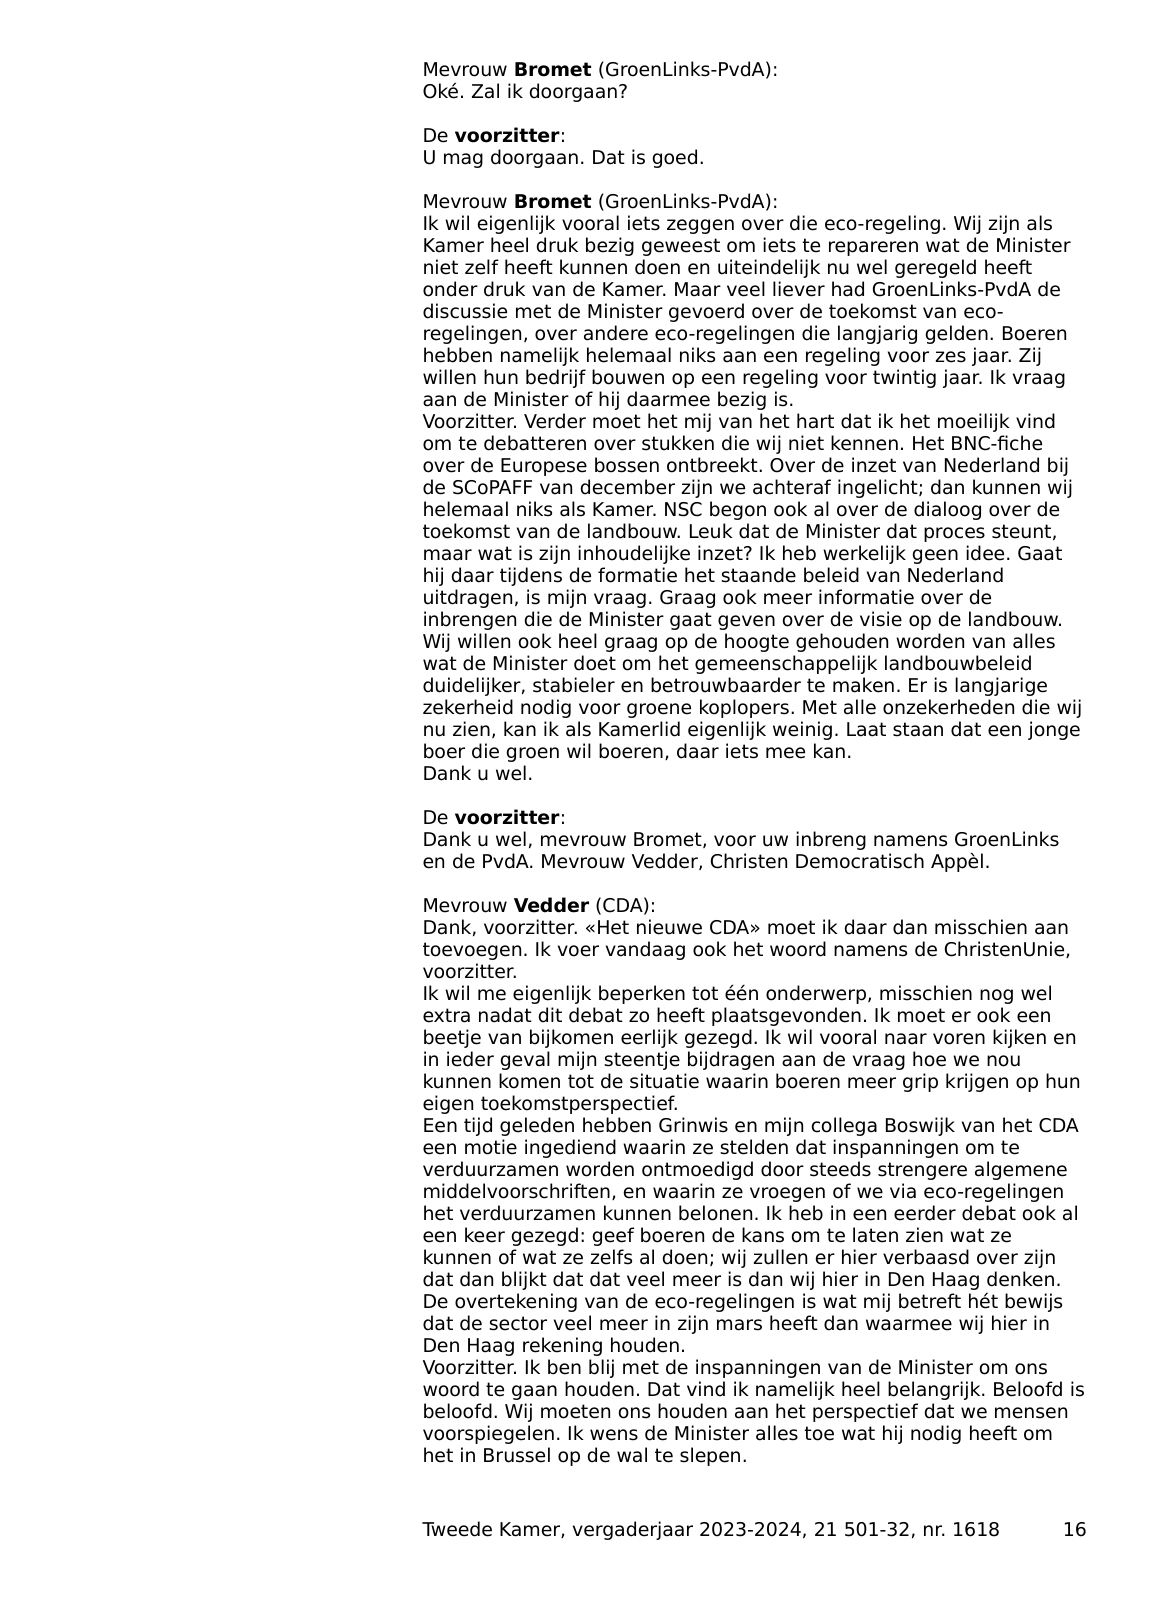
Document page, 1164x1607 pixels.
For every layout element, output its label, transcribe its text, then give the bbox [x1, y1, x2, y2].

text Dank u wel. [422, 763, 1087, 785]
text U mag doorgaan. Dat is goed. [422, 147, 1087, 169]
text Dank, voorzitter. «Het nieuwe CDA» moet ik daar dan misschien aan toevoegen. Ik voer vandaag ook het woord namens de ChristenUnie, voorzitter. [422, 917, 1087, 983]
text De voorzitter: [422, 807, 1087, 829]
text Ik wil eigenlijk vooral iets zeggen over die eco-regeling. Wij zijn als Kamer heel druk bezig geweest om iets te repareren wat de Minister niet zelf heeft kunnen doen en uiteindelijk nu wel geregeld heeft onder druk van de Kamer. Maar veel liever had GroenLinks-PvdA de discussie met de Minister gevoerd over de toekomst van eco-regelingen, over andere eco-regelingen die langjarig gelden. Boeren hebben namelijk helemaal niks aan een regeling voor zes jaar. Zij willen hun bedrijf bouwen op een regeling voor twintig jaar. Ik vraag aan de Minister of hij daarmee bezig is. [422, 213, 1087, 411]
text Wij willen ook heel graag op de hoogte gehouden worden van alles wat de Minister doet om het gemeenschappelijk landbouwbeleid duidelijker, stabieler en betrouwbaarder te maken. Er is langjarige zekerheid nodig voor groene koplopers. Met alle onzekerheden die wij nu zien, kan ik als Kamerlid eigenlijk weinig. Laat staan dat een jonge boer die groen wil boeren, daar iets mee kan. [422, 631, 1087, 763]
text Voorzitter. Verder moet het mij van het hart dat ik het moeilijk vind om te debatteren over stukken die wij niet kennen. Het BNC-fiche over de Europese bossen ontbreekt. Over de inzet van Nederland bij de SCoPAFF van december zijn we achteraf ingelicht; dan kunnen wij helemaal niks als Kamer. NSC begon ook al over de dialoog over de toekomst van de landbouw. Leuk dat de Minister dat proces steunt, maar wat is zijn inhoudelijke inzet? Ik heb werkelijk geen idee. Gaat hij daar tijdens de formatie het staande beleid van Nederland uitdragen, is mijn vraag. Graag ook meer informatie over de inbrengen die de Minister gaat geven over de visie op de landbouw. [422, 411, 1087, 631]
text Ik wil me eigenlijk beperken tot één onderwerp, misschien nog wel extra nadat dit debat zo heeft plaatsgevonden. Ik moet er ook een beetje van bijkomen eerlijk gezegd. Ik wil vooral naar voren kijken en in ieder geval mijn steentje bijdragen aan de vraag hoe we nou kunnen komen tot de situatie waarin boeren meer grip krijgen op hun eigen toekomstperspectief. [422, 983, 1087, 1115]
text Dank u wel, mevrouw Bromet, voor uw inbreng namens GroenLinks en de PvdA. Mevrouw Vedder, Christen Democratisch Appèl. [422, 829, 1087, 873]
text Oké. Zal ik doorgaan? [422, 81, 1087, 103]
text Mevrouw Vedder (CDA): [422, 895, 1087, 917]
text Voorzitter. Ik ben blij met de inspanningen van de Minister om ons woord te gaan houden. Dat vind ik namelijk heel belangrijk. Beloofd is beloofd. Wij moeten ons houden aan het perspectief dat we mensen voorspiegelen. Ik wens de Minister alles toe wat hij nodig heeft om het in Brussel op de wal te slepen. [422, 1357, 1087, 1467]
text Mevrouw Bromet (GroenLinks-PvdA): [422, 191, 1087, 213]
text Mevrouw Bromet (GroenLinks-PvdA): [422, 59, 1087, 81]
text Een tijd geleden hebben Grinwis en mijn collega Boswijk van het CDA een motie ingediend waarin ze stelden dat inspanningen om te verduurzamen worden ontmoedigd door steeds strengere algemene middelvoorschriften, en waarin ze vroegen of we via eco-regelingen het verduurzamen kunnen belonen. Ik heb in een eerder debat ook al een keer gezegd: geef boeren de kans om te laten zien wat ze kunnen of wat ze zelfs al doen; wij zullen er hier verbaasd over zijn dat dan blijkt dat dat veel meer is dan wij hier in Den Haag denken. De overtekening van de eco-regelingen is wat mij betreft hét bewijs dat de sector veel meer in zijn mars heeft dan waarmee wij hier in Den Haag rekening houden. [422, 1115, 1087, 1357]
text De voorzitter: [422, 125, 1087, 147]
